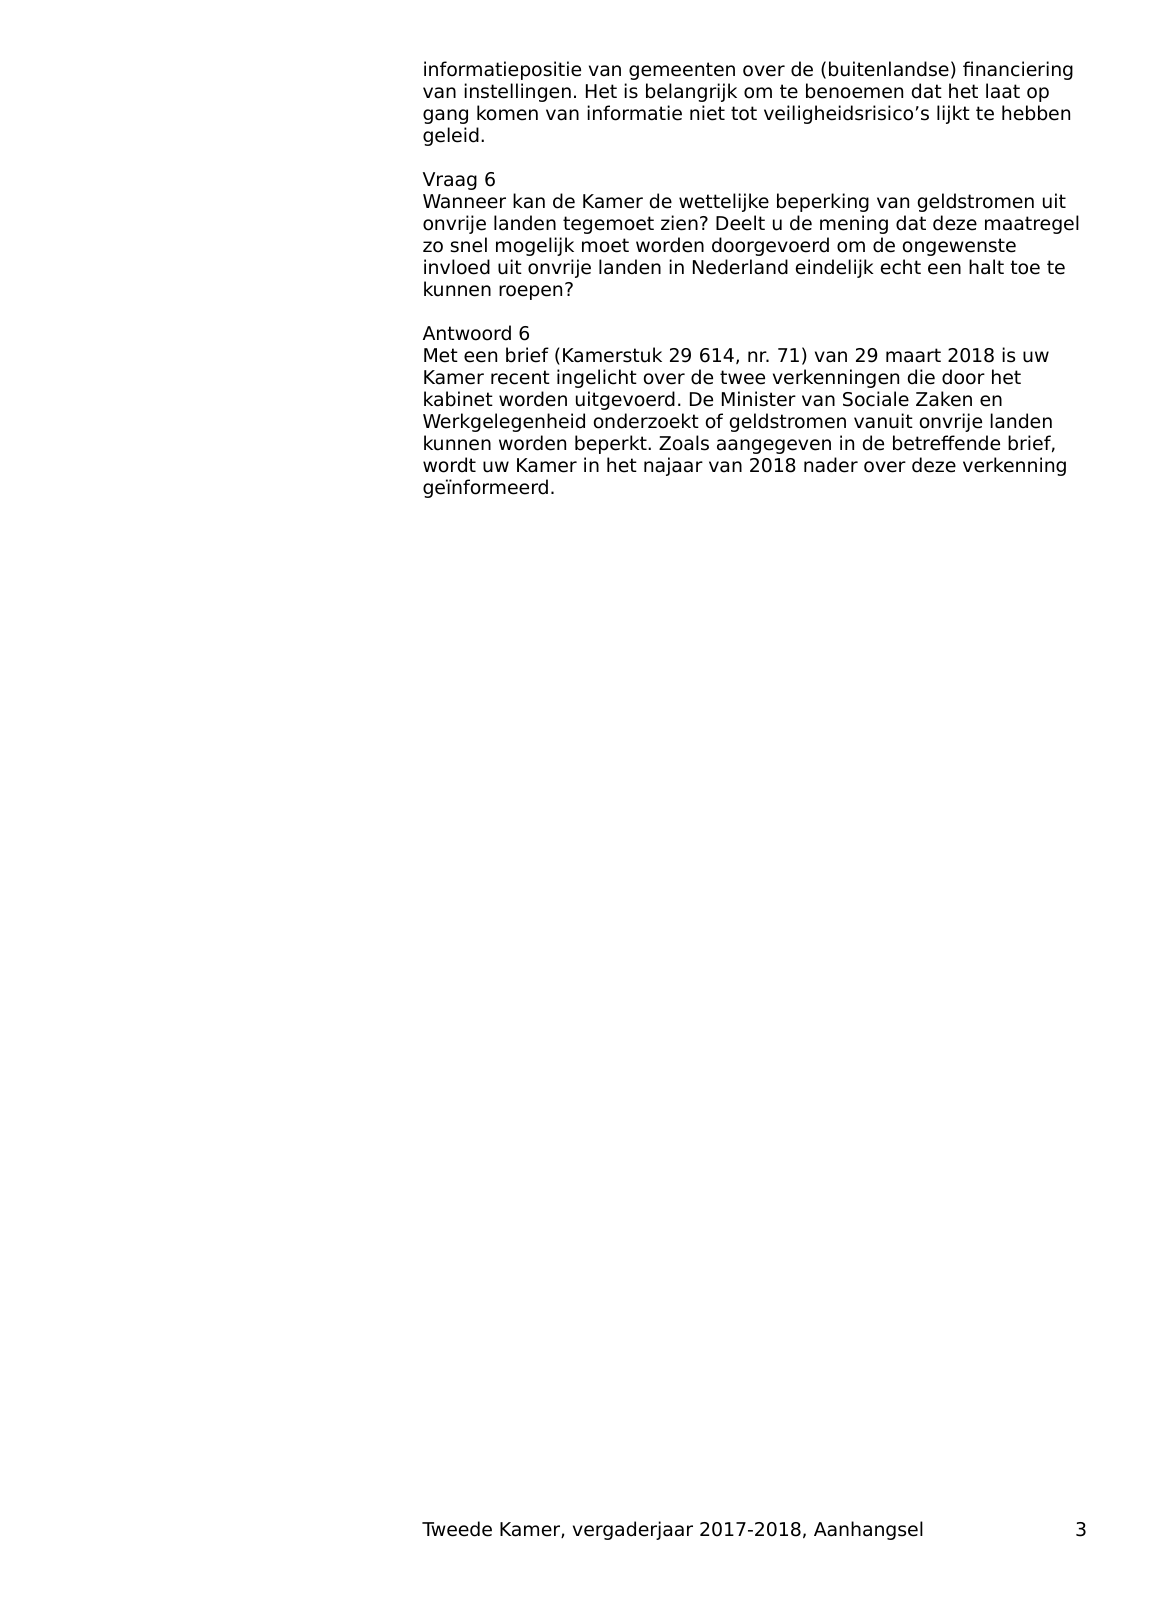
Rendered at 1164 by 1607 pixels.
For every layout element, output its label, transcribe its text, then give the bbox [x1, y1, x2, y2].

text informatiepositie van gemeenten over de (buitenlandse) financiering van instellingen. Het is belangrijk om te benoemen dat het laat op gang komen van informatie niet tot veiligheidsrisico’s lijkt te hebben geleid. [422, 59, 1087, 147]
text Met een brief (Kamerstuk 29 614, nr. 71) van 29 maart 2018 is uw Kamer recent ingelicht over de twee verkenningen die door het kabinet worden uitgevoerd. De Minister van Sociale Zaken en Werkgelegenheid onderzoekt of geldstromen vanuit onvrije landen kunnen worden beperkt. Zoals aangegeven in de betreffende brief, wordt uw Kamer in het najaar van 2018 nader over deze verkenning geïnformeerd. [422, 345, 1087, 499]
text Antwoord 6 [422, 323, 1087, 345]
text Vraag 6 [422, 169, 1087, 191]
text Wanneer kan de Kamer de wettelijke beperking van geldstromen uit onvrije landen tegemoet zien? Deelt u de mening dat deze maatregel zo snel mogelijk moet worden doorgevoerd om de ongewenste invloed uit onvrije landen in Nederland eindelijk echt een halt toe te kunnen roepen? [422, 191, 1087, 301]
